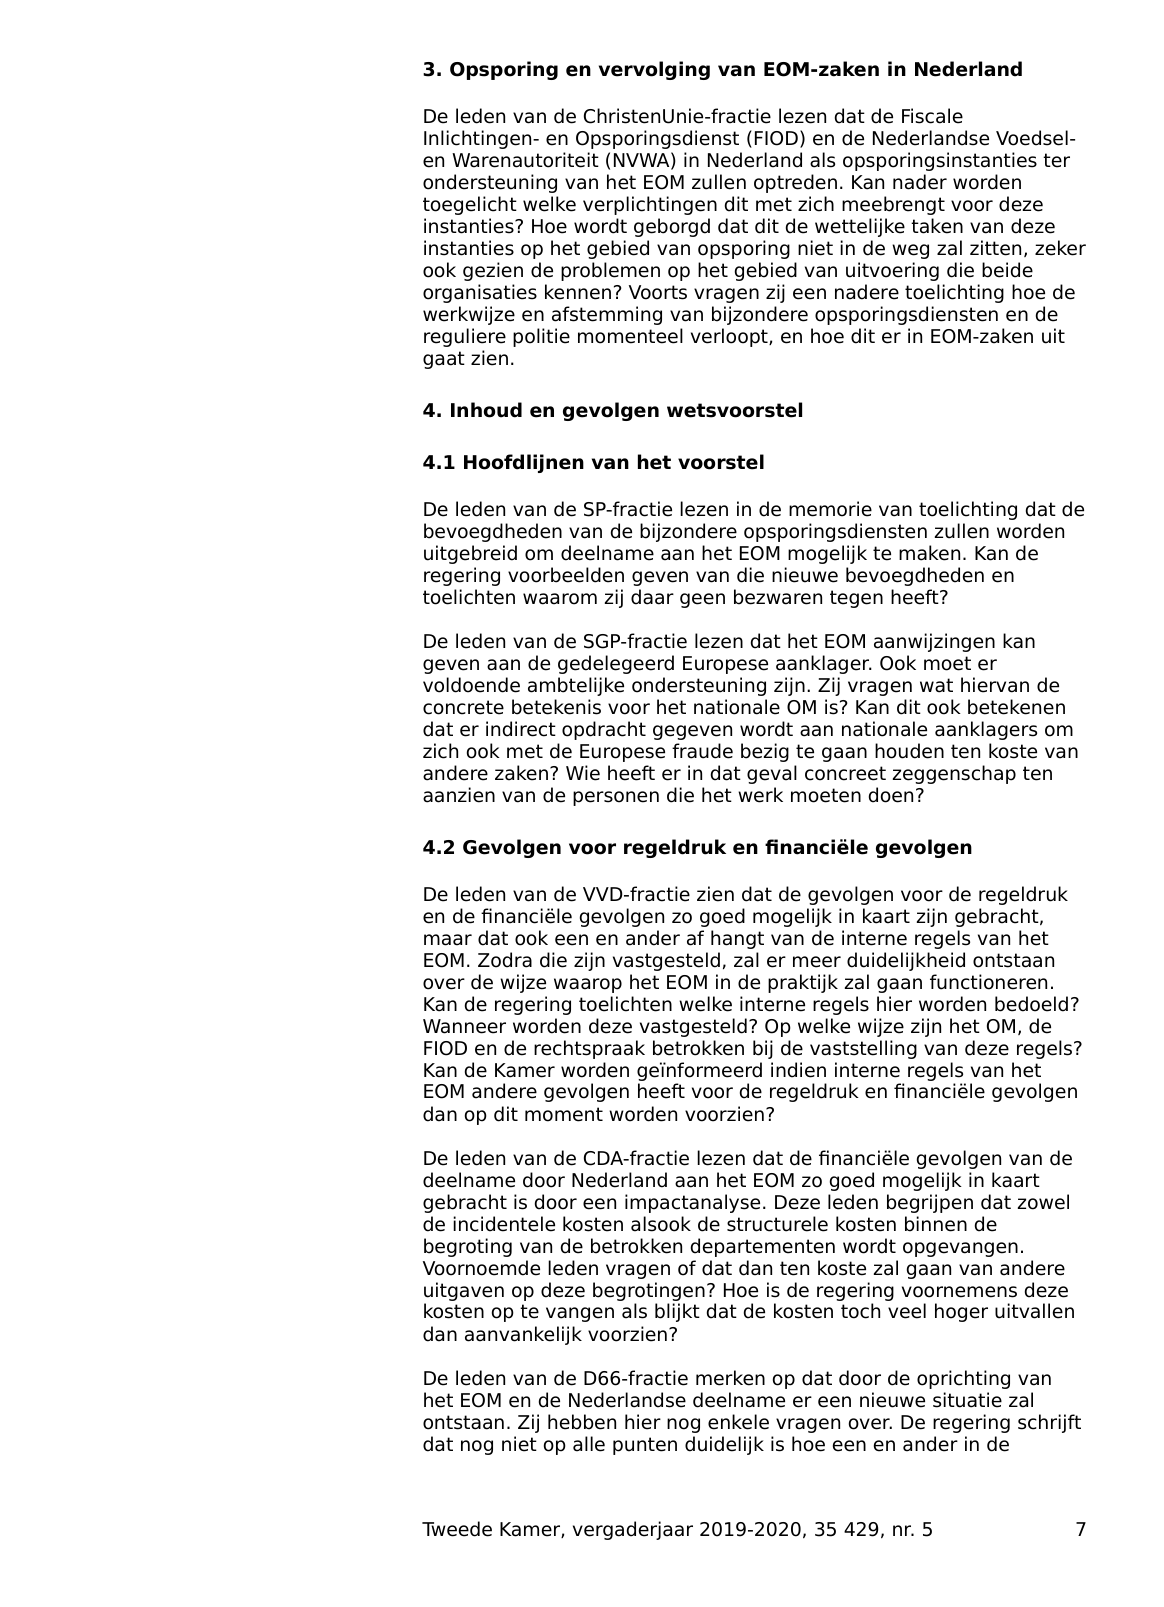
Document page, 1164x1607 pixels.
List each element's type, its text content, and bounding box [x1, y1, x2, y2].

subtitle 4.2 Gevolgen voor regeldruk en financiële gevolgen [422, 837, 1087, 859]
text De leden van de D66-fractie merken op dat door de oprichting van het EOM en de Nederlandse deelname er een nieuwe situatie zal ontstaan. Zij hebben hier nog enkele vragen over. De regering schrijft dat nog niet op alle punten duidelijk is hoe een en ander in de [422, 1368, 1087, 1456]
subtitle 3. Opsporing en vervolging van EOM-zaken in Nederland [422, 59, 1087, 81]
text De leden van de SGP-fractie lezen dat het EOM aanwijzingen kan geven aan de gedelegeerd Europese aanklager. Ook moet er voldoende ambtelijke ondersteuning zijn. Zij vragen wat hiervan de concrete betekenis voor het nationale OM is? Kan dit ook betekenen dat er indirect opdracht gegeven wordt aan nationale aanklagers om zich ook met de Europese fraude bezig te gaan houden ten koste van andere zaken? Wie heeft er in dat geval concreet zeggenschap ten aanzien van de personen die het werk moeten doen? [422, 631, 1087, 807]
subtitle 4. Inhoud en gevolgen wetsvoorstel [422, 400, 1087, 422]
text De leden van de ChristenUnie-fractie lezen dat de Fiscale Inlichtingen- en Opsporingsdienst (FIOD) en de Nederlandse Voedsel- en Warenautoriteit (NVWA) in Nederland als opsporingsinstanties ter ondersteuning van het EOM zullen optreden. Kan nader worden toegelicht welke verplichtingen dit met zich meebrengt voor deze instanties? Hoe wordt geborgd dat dit de wettelijke taken van deze instanties op het gebied van opsporing niet in de weg zal zitten, zeker ook gezien de problemen op het gebied van uitvoering die beide organisaties kennen? Voorts vragen zij een nadere toelichting hoe de werkwijze en afstemming van bijzondere opsporingsdiensten en de reguliere politie momenteel verloopt, en hoe dit er in EOM-zaken uit gaat zien. [422, 106, 1087, 370]
text De leden van de SP-fractie lezen in de memorie van toelichting dat de bevoegdheden van de bijzondere opsporingsdiensten zullen worden uitgebreid om deelname aan het EOM mogelijk te maken. Kan de regering voorbeelden geven van die nieuwe bevoegdheden en toelichten waarom zij daar geen bezwaren tegen heeft? [422, 499, 1087, 609]
subtitle 4.1 Hoofdlijnen van het voorstel [422, 452, 1087, 474]
text De leden van de CDA-fractie lezen dat de financiële gevolgen van de deelname door Nederland aan het EOM zo goed mogelijk in kaart gebracht is door een impactanalyse. Deze leden begrijpen dat zowel de incidentele kosten alsook de structurele kosten binnen de begroting van de betrokken departementen wordt opgevangen. Voornoemde leden vragen of dat dan ten koste zal gaan van andere uitgaven op deze begrotingen? Hoe is de regering voornemens deze kosten op te vangen als blijkt dat de kosten toch veel hoger uitvallen dan aanvankelijk voorzien? [422, 1148, 1087, 1345]
text De leden van de VVD-fractie zien dat de gevolgen voor de regeldruk en de financiële gevolgen zo goed mogelijk in kaart zijn gebracht, maar dat ook een en ander af hangt van de interne regels van het EOM. Zodra die zijn vastgesteld, zal er meer duidelijkheid ontstaan over de wijze waarop het EOM in de praktijk zal gaan functioneren. Kan de regering toelichten welke interne regels hier worden bedoeld? Wanneer worden deze vastgesteld? Op welke wijze zijn het OM, de FIOD en de rechtspraak betrokken bij de vaststelling van deze regels? Kan de Kamer worden geïnformeerd indien interne regels van het EOM andere gevolgen heeft voor de regeldruk en financiële gevolgen dan op dit moment worden voorzien? [422, 884, 1087, 1125]
